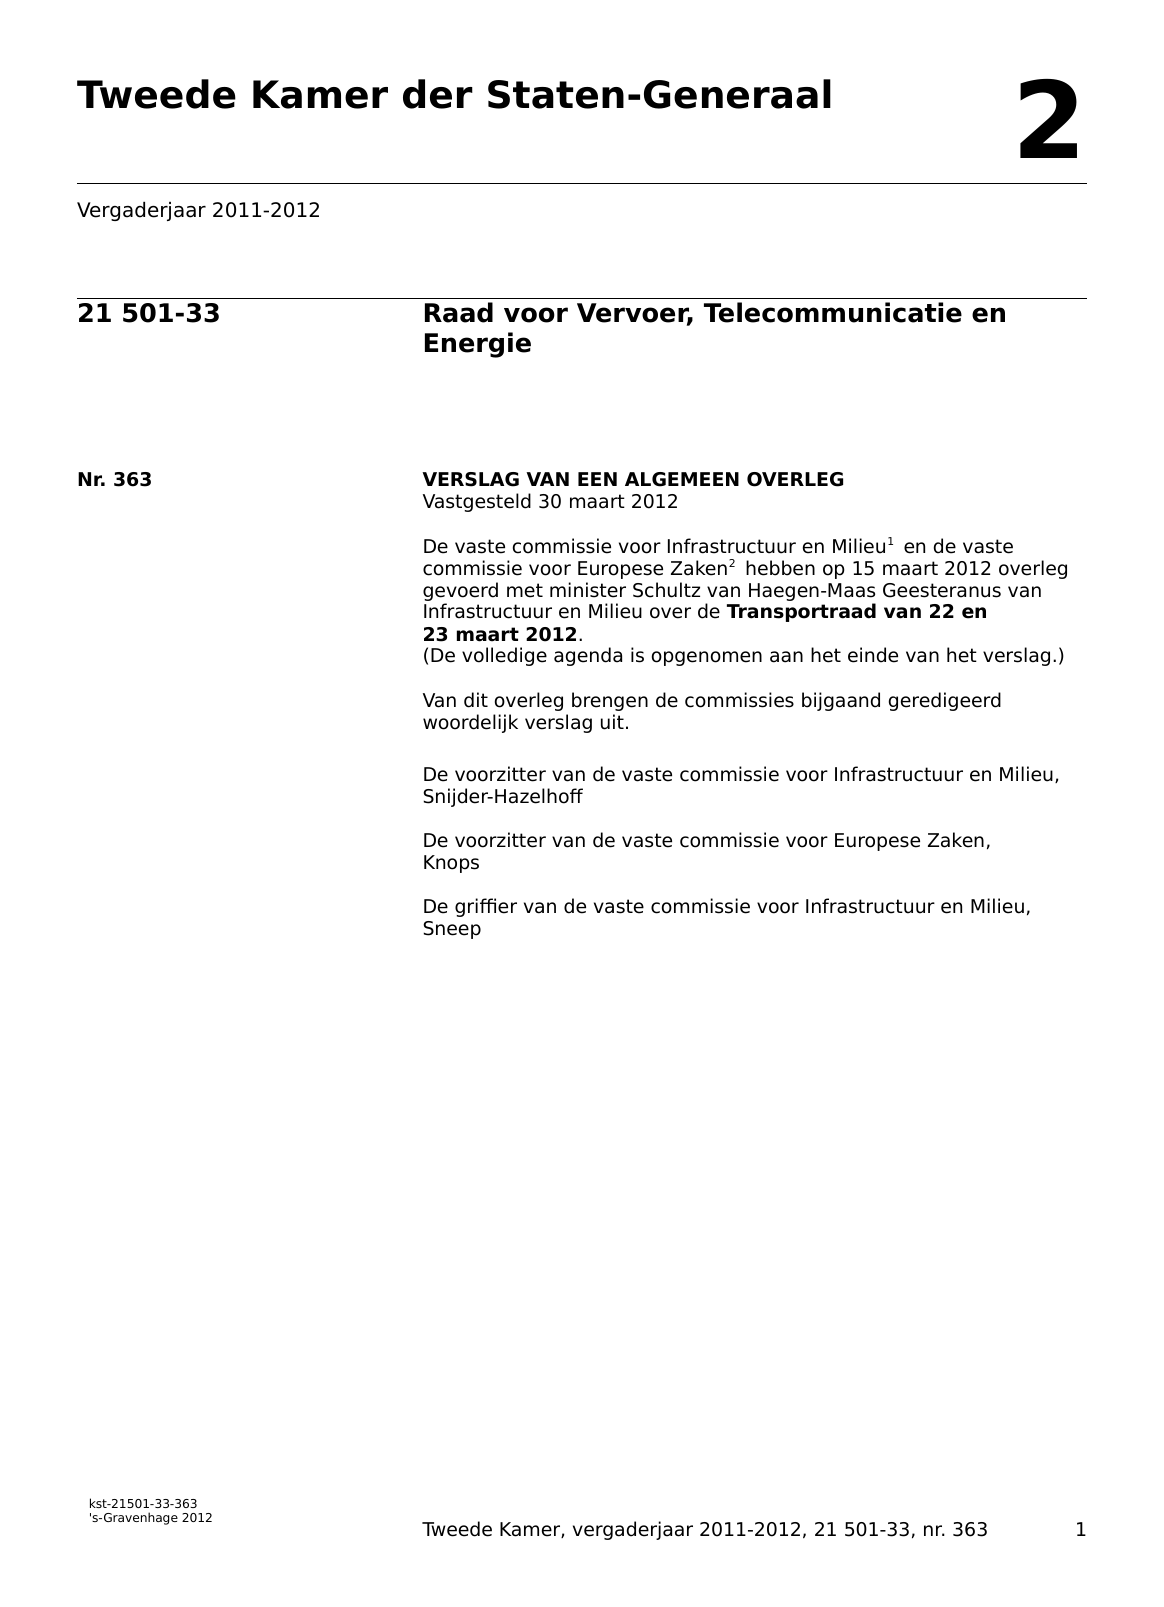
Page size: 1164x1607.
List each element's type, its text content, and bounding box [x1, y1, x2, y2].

subtitle 21 501-33 Raad voor Vervoer, Telecommunicatie en Energie [77, 299, 1087, 358]
text De vaste commissie voor Infrastructuur en Milieu en de vaste commissie voor Europese Zaken hebben op 15 maart 2012 overleg gevoerd met minister Schultz van Haegen-Maas Geesteranus van Infrastructuur en Milieu over de Transportraad van 22 en 23 maart 2012. [422, 536, 1087, 645]
text kst-21501-33-363 [88, 1497, 323, 1511]
text Vastgesteld 30 maart 2012 [422, 491, 1087, 513]
table_cell Vergaderjaar 2011-2012 [77, 184, 1087, 298]
text 's-Gravenhage 2012 [88, 1511, 323, 1525]
text (De volledige agenda is opgenomen aan het einde van het verslag.) [422, 645, 1087, 667]
text De voorzitter van de vaste commissie voor Infrastructuur en Milieu, Snijder-Hazelhoff [422, 763, 1087, 807]
text De griffier van de vaste commissie voor Infrastructuur en Milieu, Sneep [422, 896, 1087, 940]
table_header Tweede Kamer der Staten-Generaal [77, 59, 886, 183]
text Van dit overleg brengen de commissies bijgaand geredigeerd woordelijk verslag uit. [422, 689, 1087, 733]
table_header 2 [886, 59, 1087, 183]
text De voorzitter van de vaste commissie voor Europese Zaken, Knops [422, 830, 1087, 874]
subtitle Nr. 363 VERSLAG VAN EEN ALGEMEEN OVERLEG [77, 469, 1087, 491]
